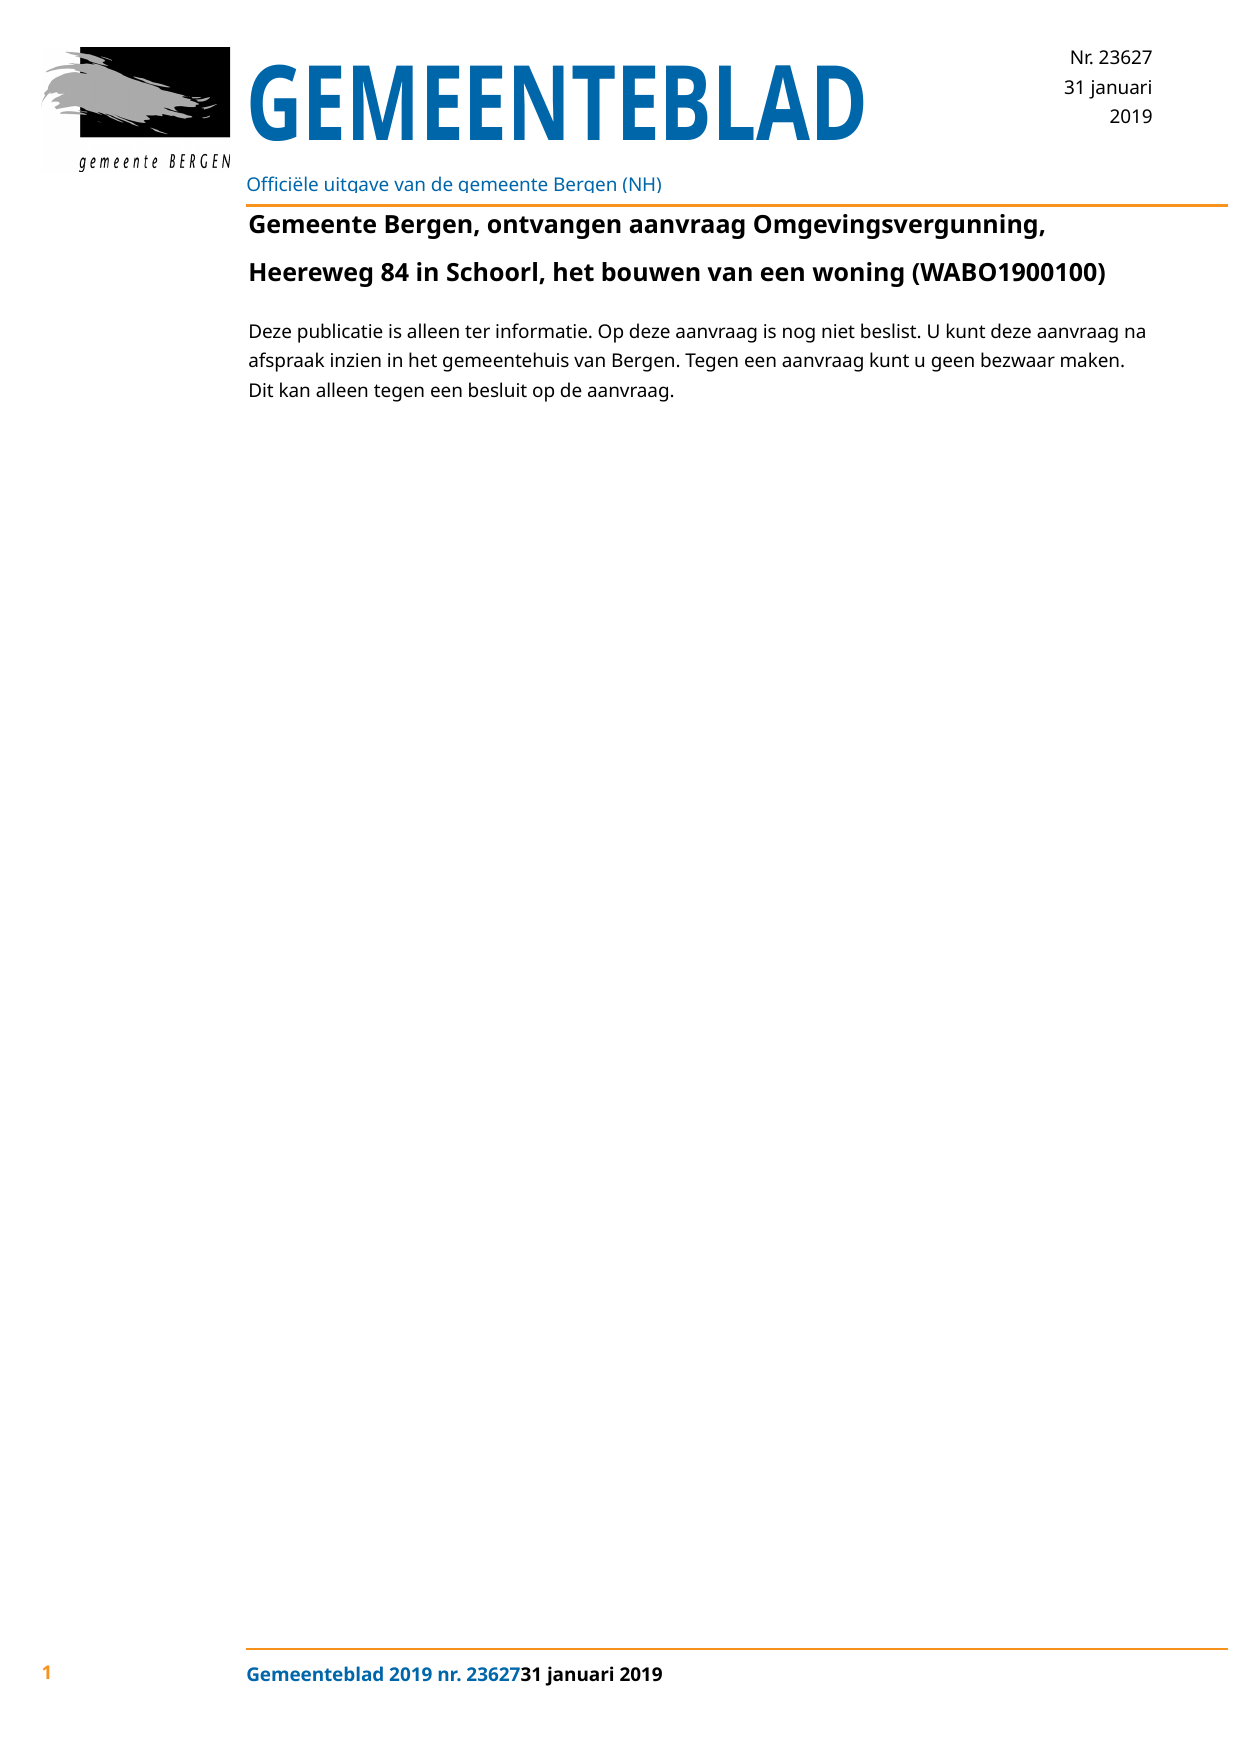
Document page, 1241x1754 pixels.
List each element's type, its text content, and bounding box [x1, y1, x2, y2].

text Deze publicatie is alleen ter informatie. Op deze aanvraag is nog niet beslist. U kunt deze aanvraag na afspraak inzien in het gemeentehuis van Bergen. Tegen een aanvraag kunt u geen bezwaar maken. Dit kan alleen tegen een besluit op de aanvraag. [248, 318, 1152, 403]
text Gemeente Bergen, ontvangen aanvraag Omgevingsvergunning, Heereweg 84 in Schoorl, het bouwen van een woning (WABO1900100) [248, 207, 1152, 288]
picture [41, 47, 231, 172]
